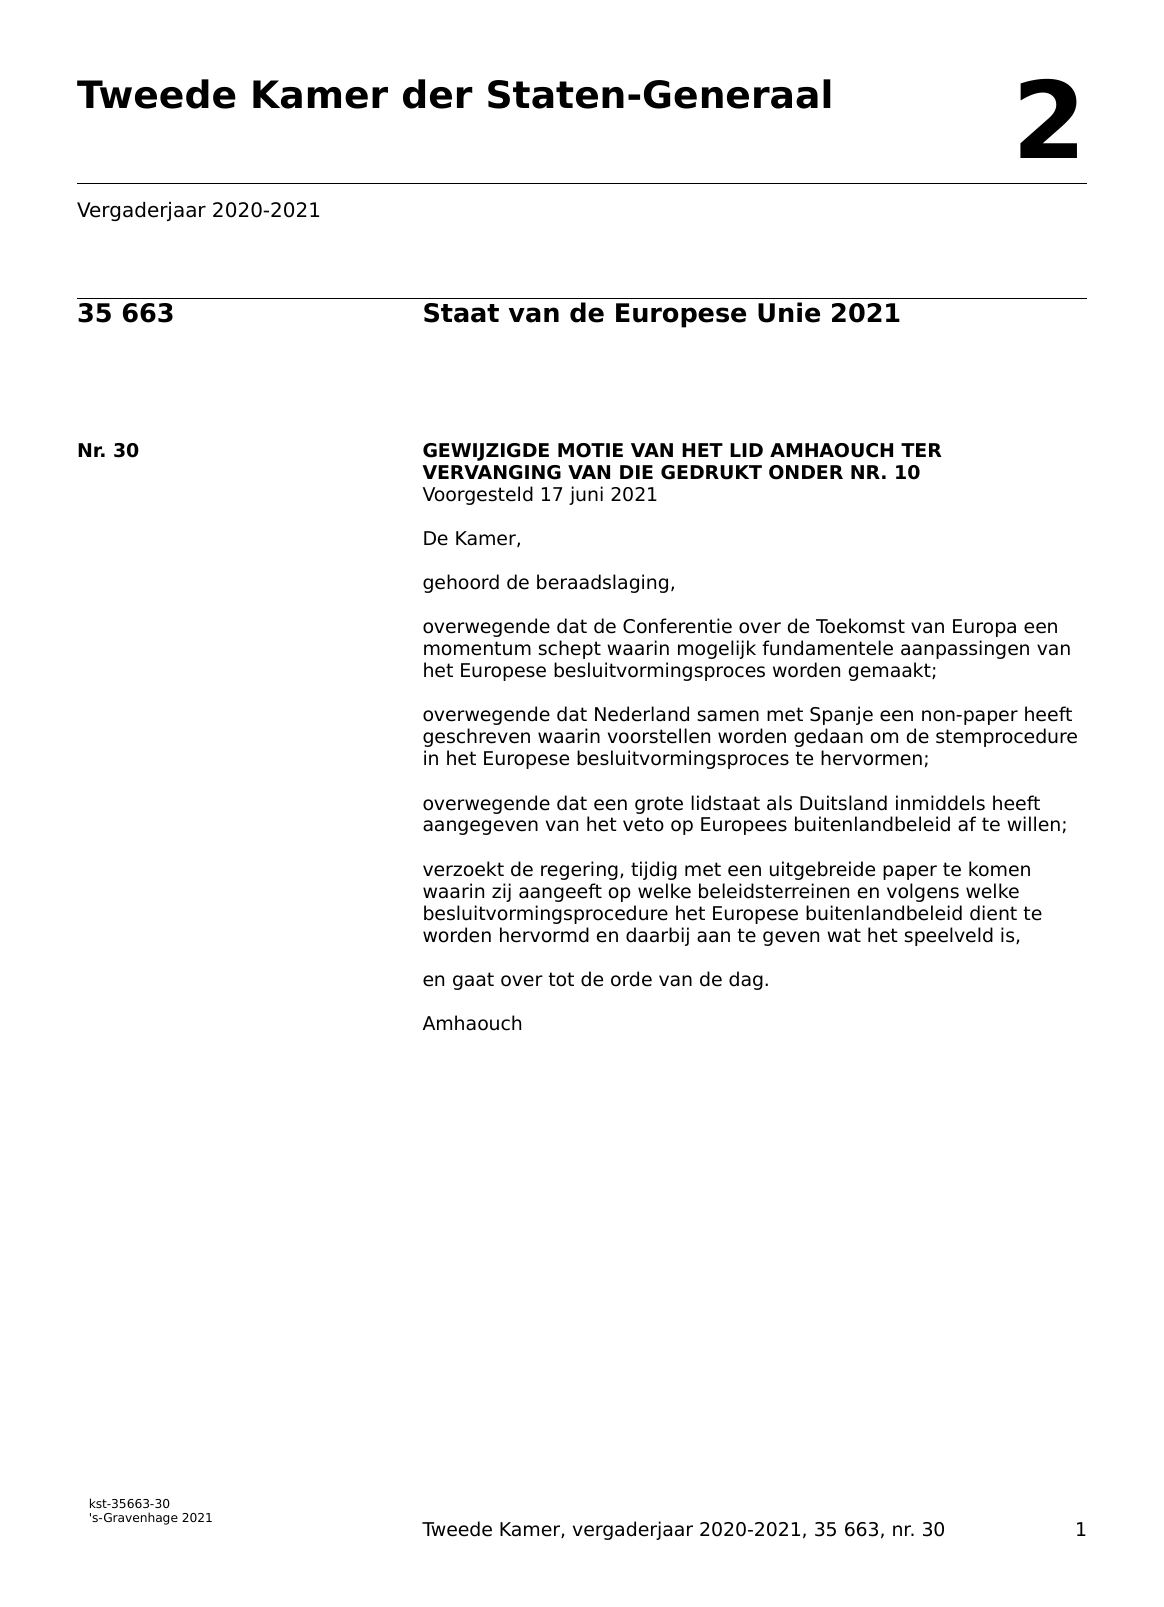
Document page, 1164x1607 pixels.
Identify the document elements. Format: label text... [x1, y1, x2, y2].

text verzoekt de regering, tijdig met een uitgebreide paper te komen waarin zij aangeeft op welke beleidsterreinen en volgens welke besluitvormingsprocedure het Europese buitenlandbeleid dient te worden hervormd en daarbij aan te geven wat het speelveld is, [422, 858, 1087, 946]
text 's-Gravenhage 2021 [88, 1511, 323, 1525]
text overwegende dat de Conferentie over de Toekomst van Europa een momentum schept waarin mogelijk fundamentele aanpassingen van het Europese besluitvormingsproces worden gemaakt; [422, 616, 1087, 682]
text Amhaouch [422, 1013, 1087, 1035]
subtitle Nr. 30 GEWIJZIGDE MOTIE VAN HET LID AMHAOUCH TER VERVANGING VAN DIE GEDRUKT ONDER NR. 10 [77, 440, 1087, 484]
text overwegende dat een grote lidstaat als Duitsland inmiddels heeft aangegeven van het veto op Europees buitenlandbeleid af te willen; [422, 792, 1087, 836]
table_header 2 [886, 59, 1087, 183]
table_cell Vergaderjaar 2020-2021 [77, 184, 1087, 298]
text De Kamer, [422, 528, 1087, 550]
subtitle 35 663 Staat van de Europese Unie 2021 [77, 299, 1087, 329]
table_header Tweede Kamer der Staten-Generaal [77, 59, 886, 183]
text en gaat over tot de orde van de dag. [422, 969, 1087, 991]
text Voorgesteld 17 juni 2021 [422, 484, 1087, 506]
text overwegende dat Nederland samen met Spanje een non-paper heeft geschreven waarin voorstellen worden gedaan om de stemprocedure in het Europese besluitvormingsproces te hervormen; [422, 704, 1087, 770]
text gehoord de beraadslaging, [422, 572, 1087, 594]
text kst-35663-30 [88, 1497, 323, 1511]
